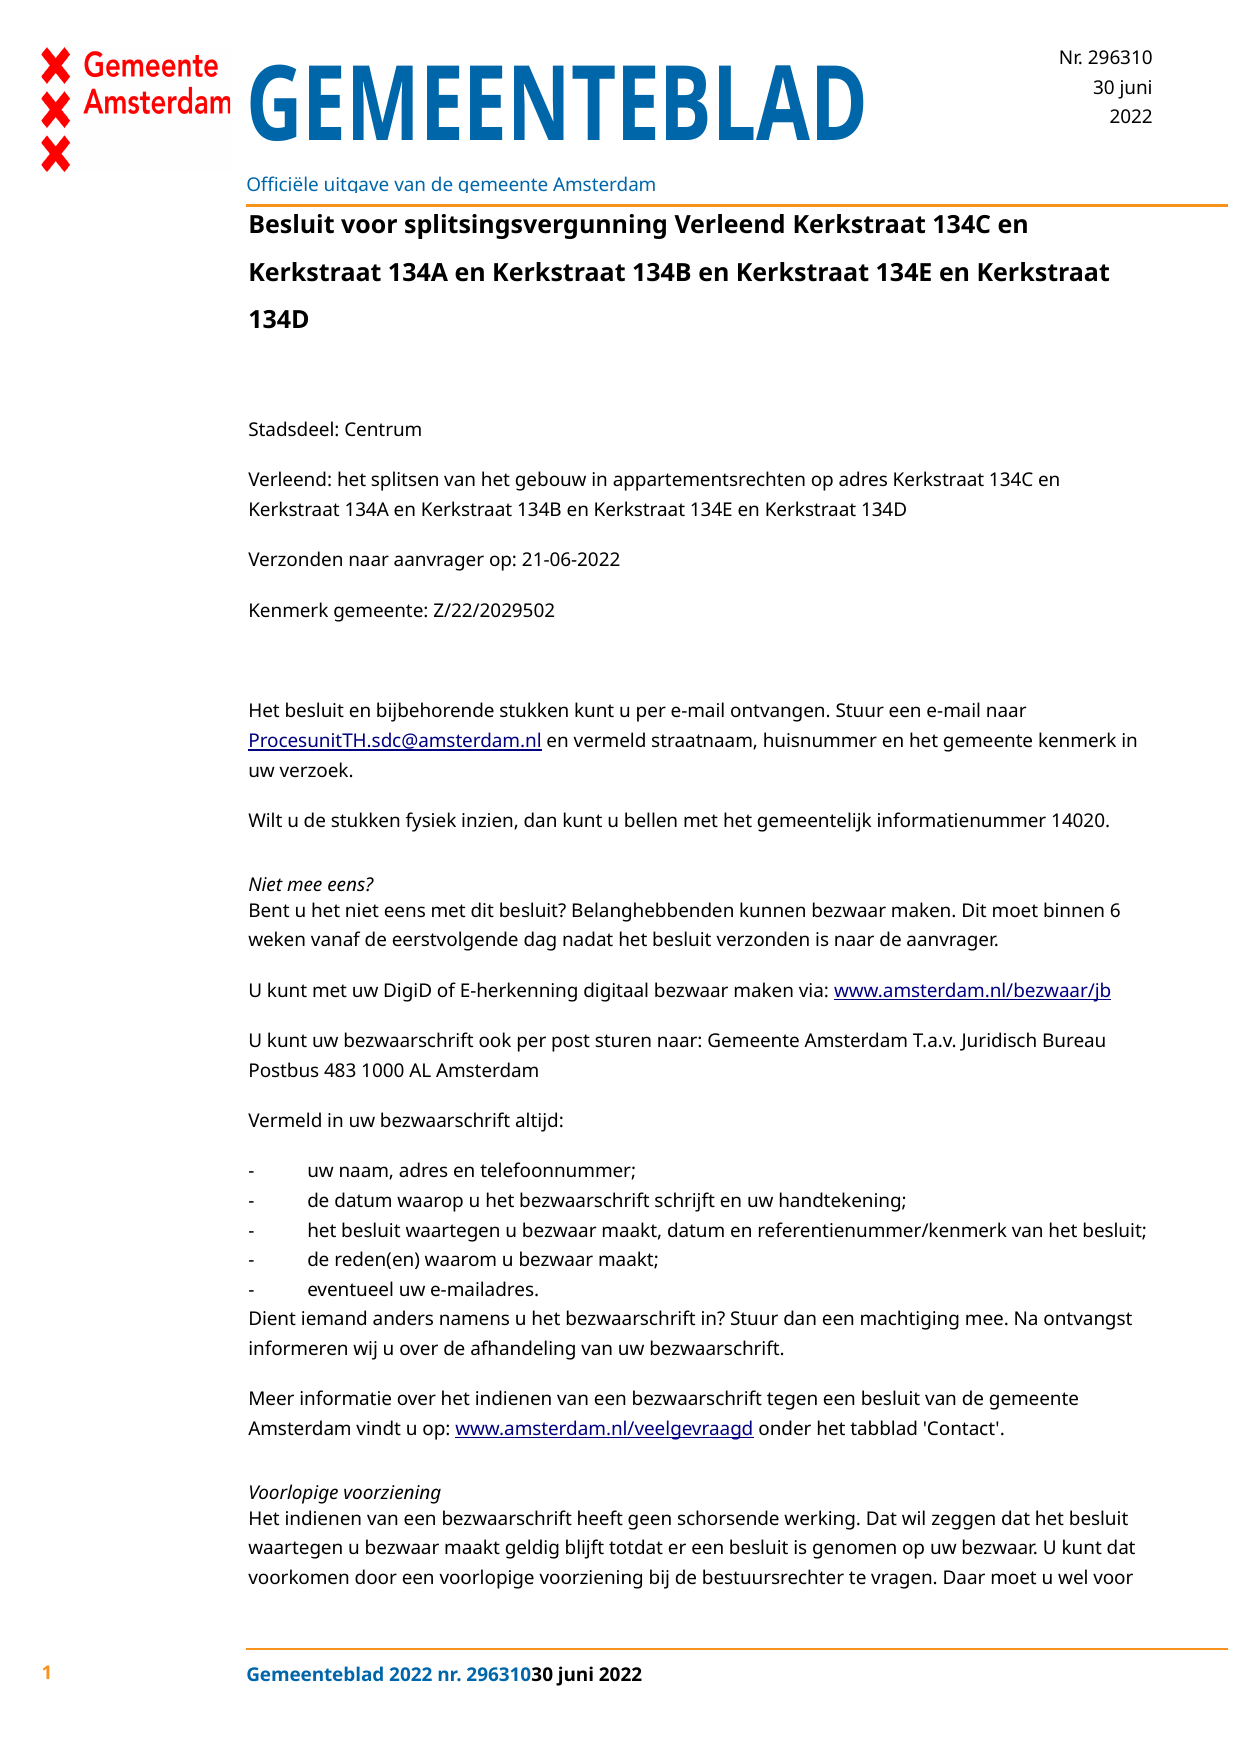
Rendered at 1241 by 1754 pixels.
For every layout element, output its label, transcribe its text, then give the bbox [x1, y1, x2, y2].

text U kunt uw bezwaarschrift ook per post sturen naar: Gemeente Amsterdam T.a.v. Juridisch Bureau Postbus 483 1000 AL Amsterdam [248, 1027, 1152, 1083]
list de reden(en) waarom u bezwaar maakt; [248, 1246, 1152, 1272]
list uw naam, adres en telefoonnummer; [248, 1158, 1152, 1183]
text Niet mee eens? [248, 871, 1152, 897]
text Voorlopige voorziening [248, 1479, 1152, 1505]
text Stadsdeel: Centrum [248, 416, 1152, 442]
text Meer informatie over het indienen van een bezwaarschrift tegen een besluit van de gemeente Amsterdam vindt u op: www.amsterdam.nl/veelgevraagd onder het tabblad 'Contact'. [248, 1386, 1152, 1441]
list het besluit waartegen u bezwaar maakt, datum en referentienummer/kenmerk van het besluit; [248, 1217, 1152, 1243]
list eventueel uw e-mailadres. [248, 1276, 1152, 1302]
text Het indienen van een bezwaarschrift heeft geen schorsende werking. Dat wil zeggen dat het besluit waartegen u bezwaar maakt geldig blijft totdat er een besluit is genomen op uw bezwaar. U kunt dat voorkomen door een voorlopige voorziening bij de bestuursrechter te vragen. Daar moet u wel voor [248, 1505, 1152, 1590]
text Kenmerk gemeente: Z/22/2029502 [248, 597, 1152, 622]
picture [41, 47, 231, 172]
text Dient iemand anders namens u het bezwaarschrift in? Stuur dan een machtiging mee. Na ontvangst informeren wij u over de afhandeling van uw bezwaarschrift. [248, 1306, 1152, 1361]
text Het besluit en bijbehorende stukken kunt u per e-mail ontvangen. Stuur een e-mail naar ProcesunitTH.sdc@amsterdam.nl en vermeld straatnaam, huisnummer en het gemeente kenmerk in uw verzoek. [248, 698, 1152, 782]
text Verleend: het splitsen van het gebouw in appartementsrechten op adres Kerkstraat 134C en Kerkstraat 134A en Kerkstraat 134B en Kerkstraat 134E en Kerkstraat 134D [248, 466, 1152, 522]
text Bent u het niet eens met dit besluit? Belanghebbenden kunnen bezwaar maken. Dit moet binnen 6 weken vanaf de eerstvolgende dag nadat het besluit verzonden is naar de aanvrager. [248, 897, 1152, 952]
text Vermeld in uw bezwaarschrift altijd: [248, 1107, 1152, 1133]
text Wilt u de stukken fysiek inzien, dan kunt u bellen met het gemeentelijk informatienummer 14020. [248, 807, 1152, 833]
text U kunt met uw DigiD of E-herkenning digitaal bezwaar maken via: www.amsterdam.nl/bezwaar/jb [248, 977, 1152, 1003]
text Besluit voor splitsingsvergunning Verleend Kerkstraat 134C en Kerkstraat 134A en Kerkstraat 134B en Kerkstraat 134E en Kerkstraat 134D [248, 207, 1152, 336]
list de datum waarop u het bezwaarschrift schrijft en uw handtekening; [248, 1187, 1152, 1213]
text Verzonden naar aanvrager op: 21-06-2022 [248, 546, 1152, 572]
